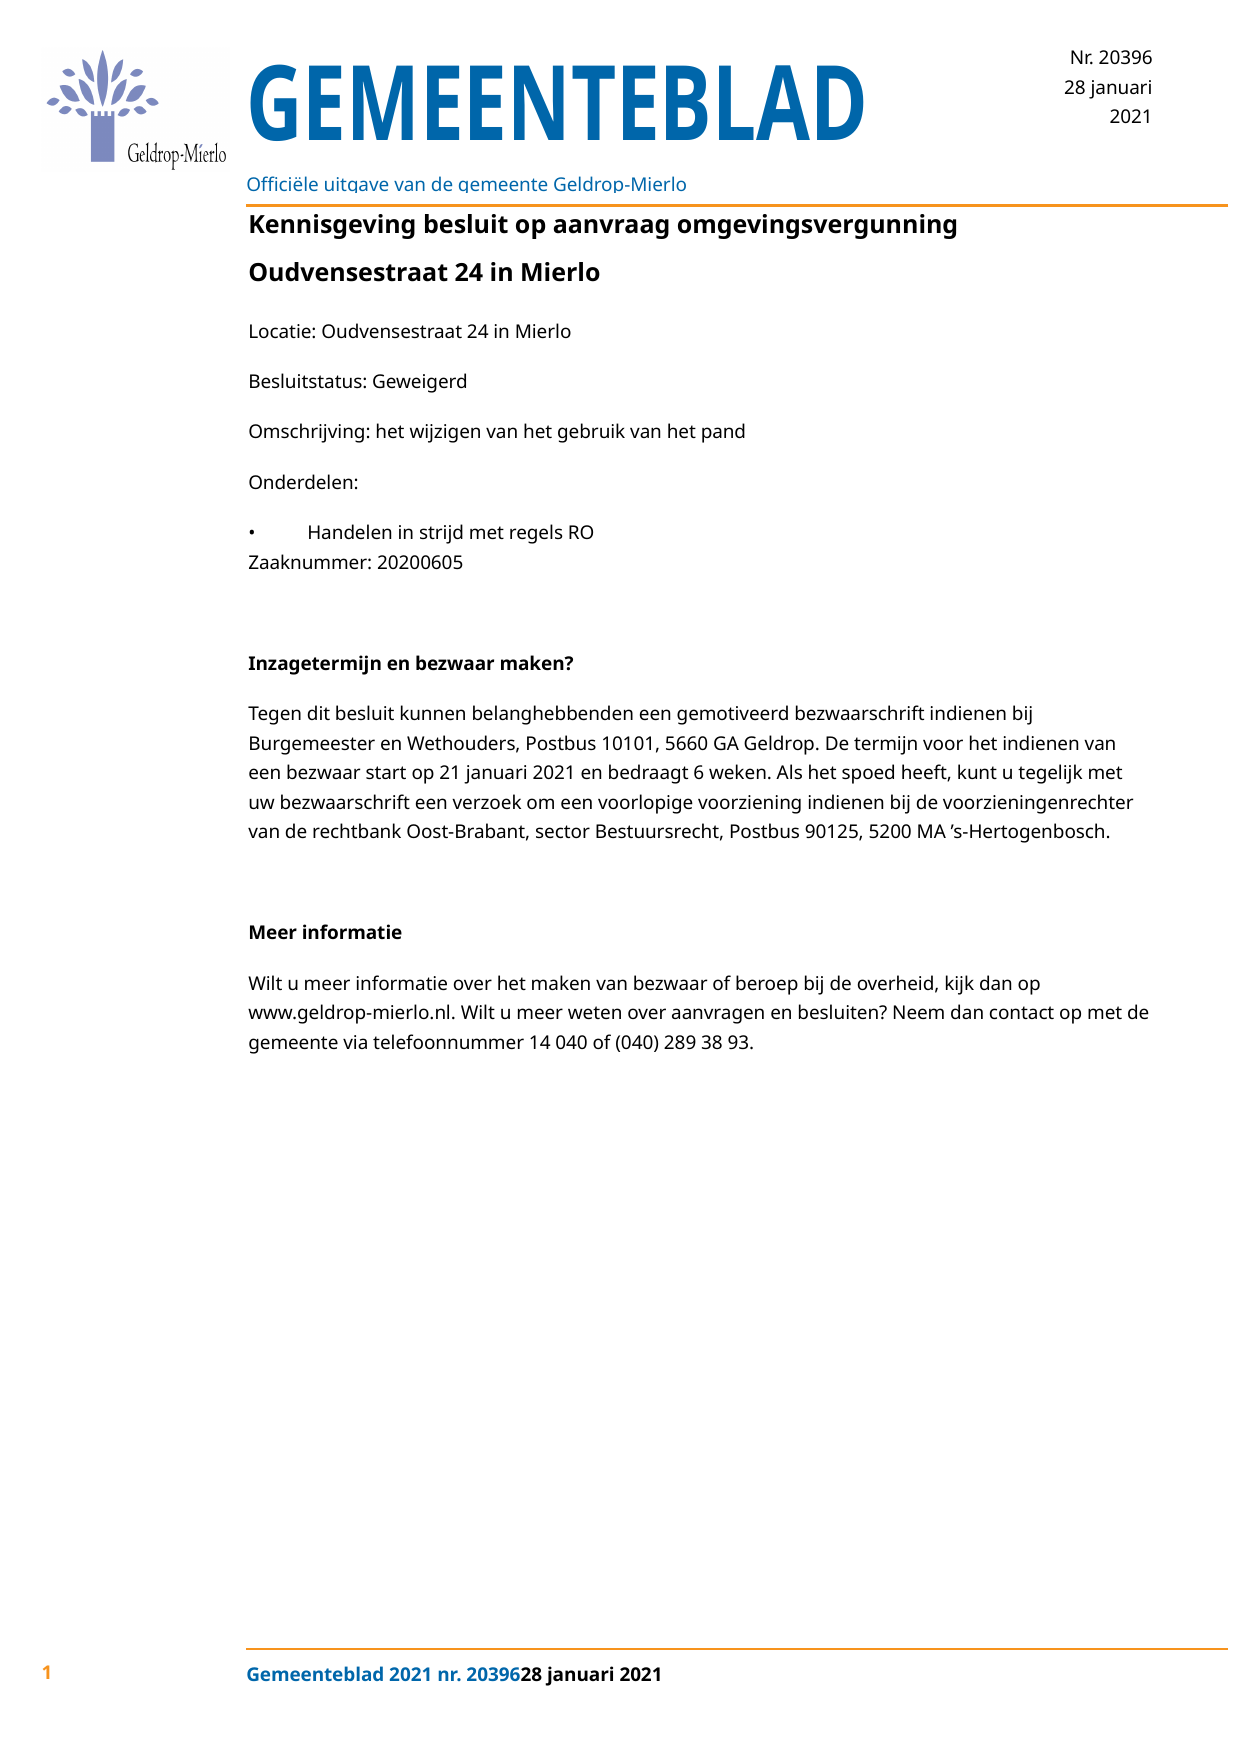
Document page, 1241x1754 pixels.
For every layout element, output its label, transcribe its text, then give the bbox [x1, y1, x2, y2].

picture [41, 47, 231, 172]
text Inzagetermijn en bezwaar maken? [248, 650, 1152, 676]
text Wilt u meer informatie over het maken van bezwaar of beroep bij de overheid, kijk dan op www.geldrop-mierlo.nl. Wilt u meer weten over aanvragen en besluiten? Neem dan contact op met de gemeente via telefoonnummer 14 040 of (040) 289 38 93. [248, 970, 1152, 1055]
text Meer informatie [248, 919, 1152, 945]
text Tegen dit besluit kunnen belanghebbenden een gemotiveerd bezwaarschrift indienen bij Burgemeester en Wethouders, Postbus 10101, 5660 GA Geldrop. De termijn voor het indienen van een bezwaar start op 21 januari 2021 en bedraagt 6 weken. Als het spoed heeft, kunt u tegelijk met uw bezwaarschrift een verzoek om een voorlopige voorziening indienen bij de voorzieningenrechter van de rechtbank Oost-Brabant, sector Bestuursrecht, Postbus 90125, 5200 MA ’s-Hertogenbosch. [248, 700, 1152, 844]
text Onderdelen: [248, 469, 1152, 495]
text Zaaknummer: 20200605 [248, 549, 1152, 575]
text Omschrijving: het wijzigen van het gebruik van het pand [248, 419, 1152, 444]
text Locatie: Oudvensestraat 24 in Mierlo [248, 318, 1152, 344]
text Besluitstatus: Geweigerd [248, 368, 1152, 394]
list Handelen in strijd met regels RO [248, 519, 1152, 545]
text Kennisgeving besluit op aanvraag omgevingsvergunning Oudvensestraat 24 in Mierlo [248, 207, 1152, 288]
